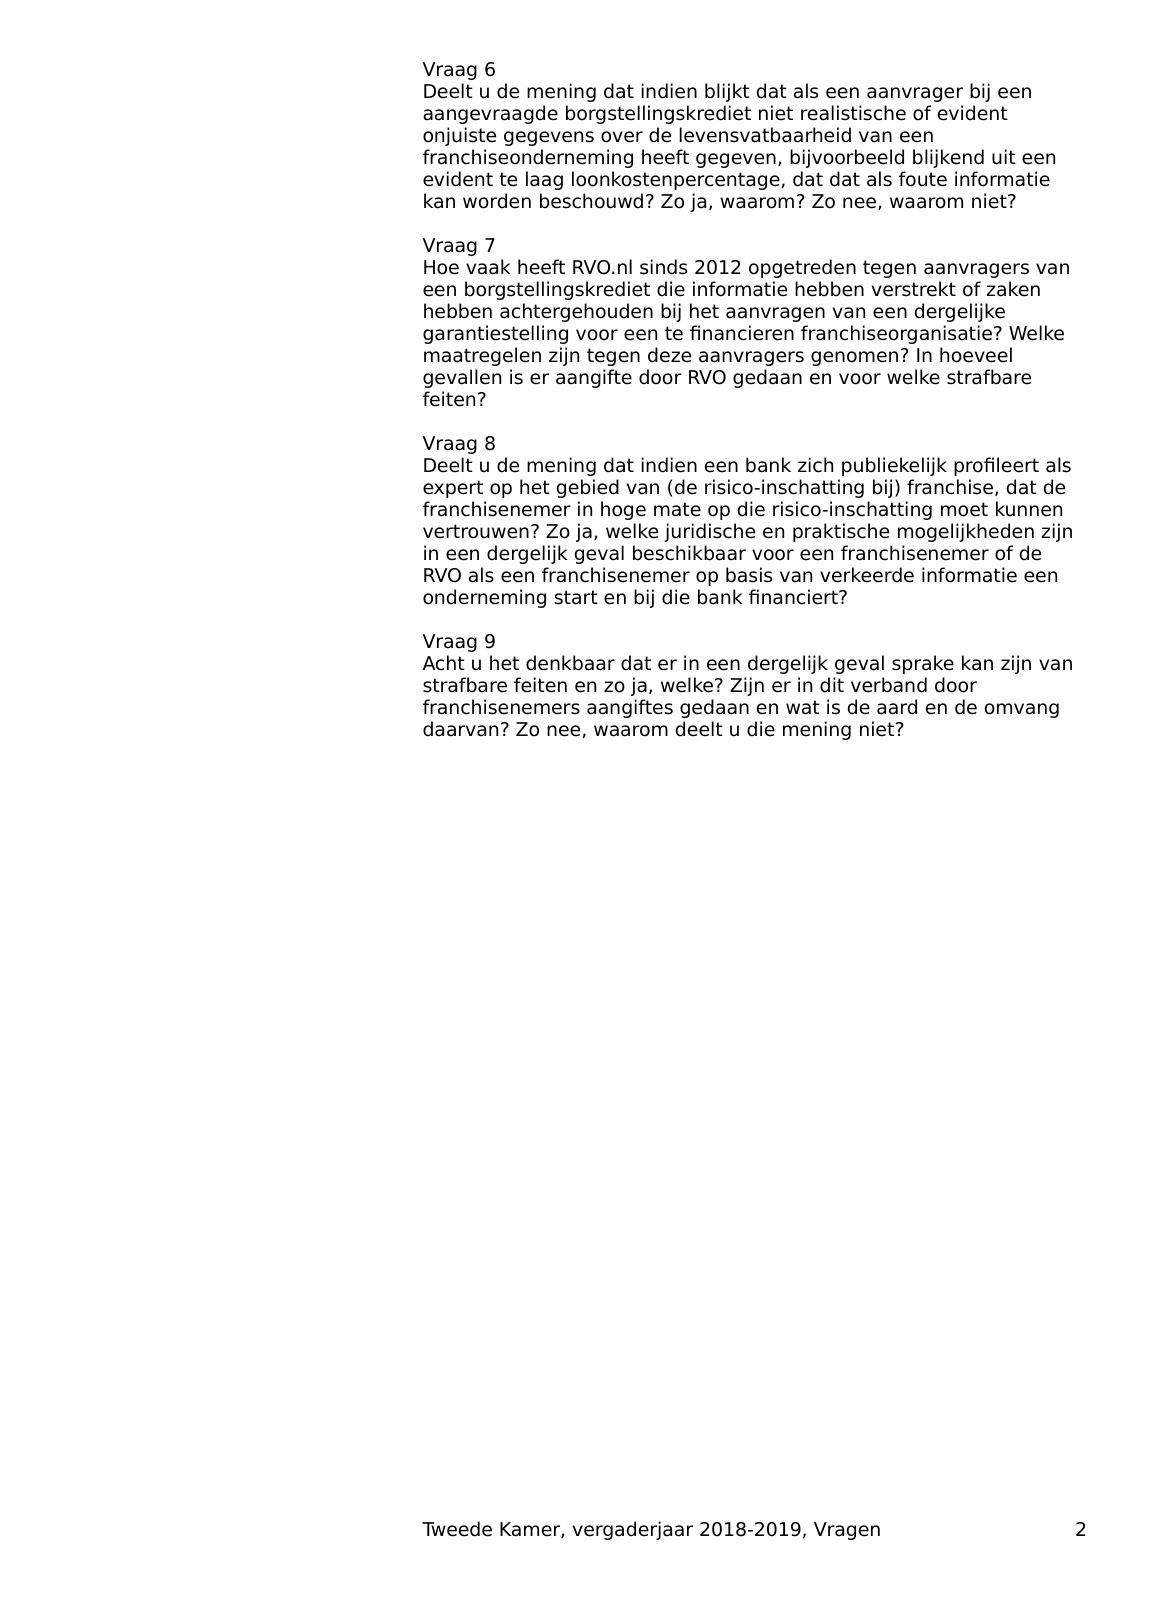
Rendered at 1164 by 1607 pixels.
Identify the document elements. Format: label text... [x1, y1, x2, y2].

text Hoe vaak heeft RVO.nl sinds 2012 opgetreden tegen aanvragers van een borgstellingskrediet die informatie hebben verstrekt of zaken hebben achtergehouden bij het aanvragen van een dergelijke garantiestelling voor een te financieren franchiseorganisatie? Welke maatregelen zijn tegen deze aanvragers genomen? In hoeveel gevallen is er aangifte door RVO gedaan en voor welke strafbare feiten? [422, 257, 1087, 411]
text Vraag 8 [422, 433, 1087, 455]
text Deelt u de mening dat indien een bank zich publiekelijk profileert als expert op het gebied van (de risico-inschatting bij) franchise, dat de franchisenemer in hoge mate op die risico-inschatting moet kunnen vertrouwen? Zo ja, welke juridische en praktische mogelijkheden zijn in een dergelijk geval beschikbaar voor een franchisenemer of de RVO als een franchisenemer op basis van verkeerde informatie een onderneming start en bij die bank financiert? [422, 455, 1087, 609]
text Vraag 9 [422, 631, 1087, 653]
text Acht u het denkbaar dat er in een dergelijk geval sprake kan zijn van strafbare feiten en zo ja, welke? Zijn er in dit verband door franchisenemers aangiftes gedaan en wat is de aard en de omvang daarvan? Zo nee, waarom deelt u die mening niet? [422, 653, 1087, 741]
text Deelt u de mening dat indien blijkt dat als een aanvrager bij een aangevraagde borgstellingskrediet niet realistische of evident onjuiste gegevens over de levensvatbaarheid van een franchiseonderneming heeft gegeven, bijvoorbeeld blijkend uit een evident te laag loonkostenpercentage, dat dat als foute informatie kan worden beschouwd? Zo ja, waarom? Zo nee, waarom niet? [422, 81, 1087, 213]
text Vraag 7 [422, 235, 1087, 257]
text Vraag 6 [422, 59, 1087, 81]
